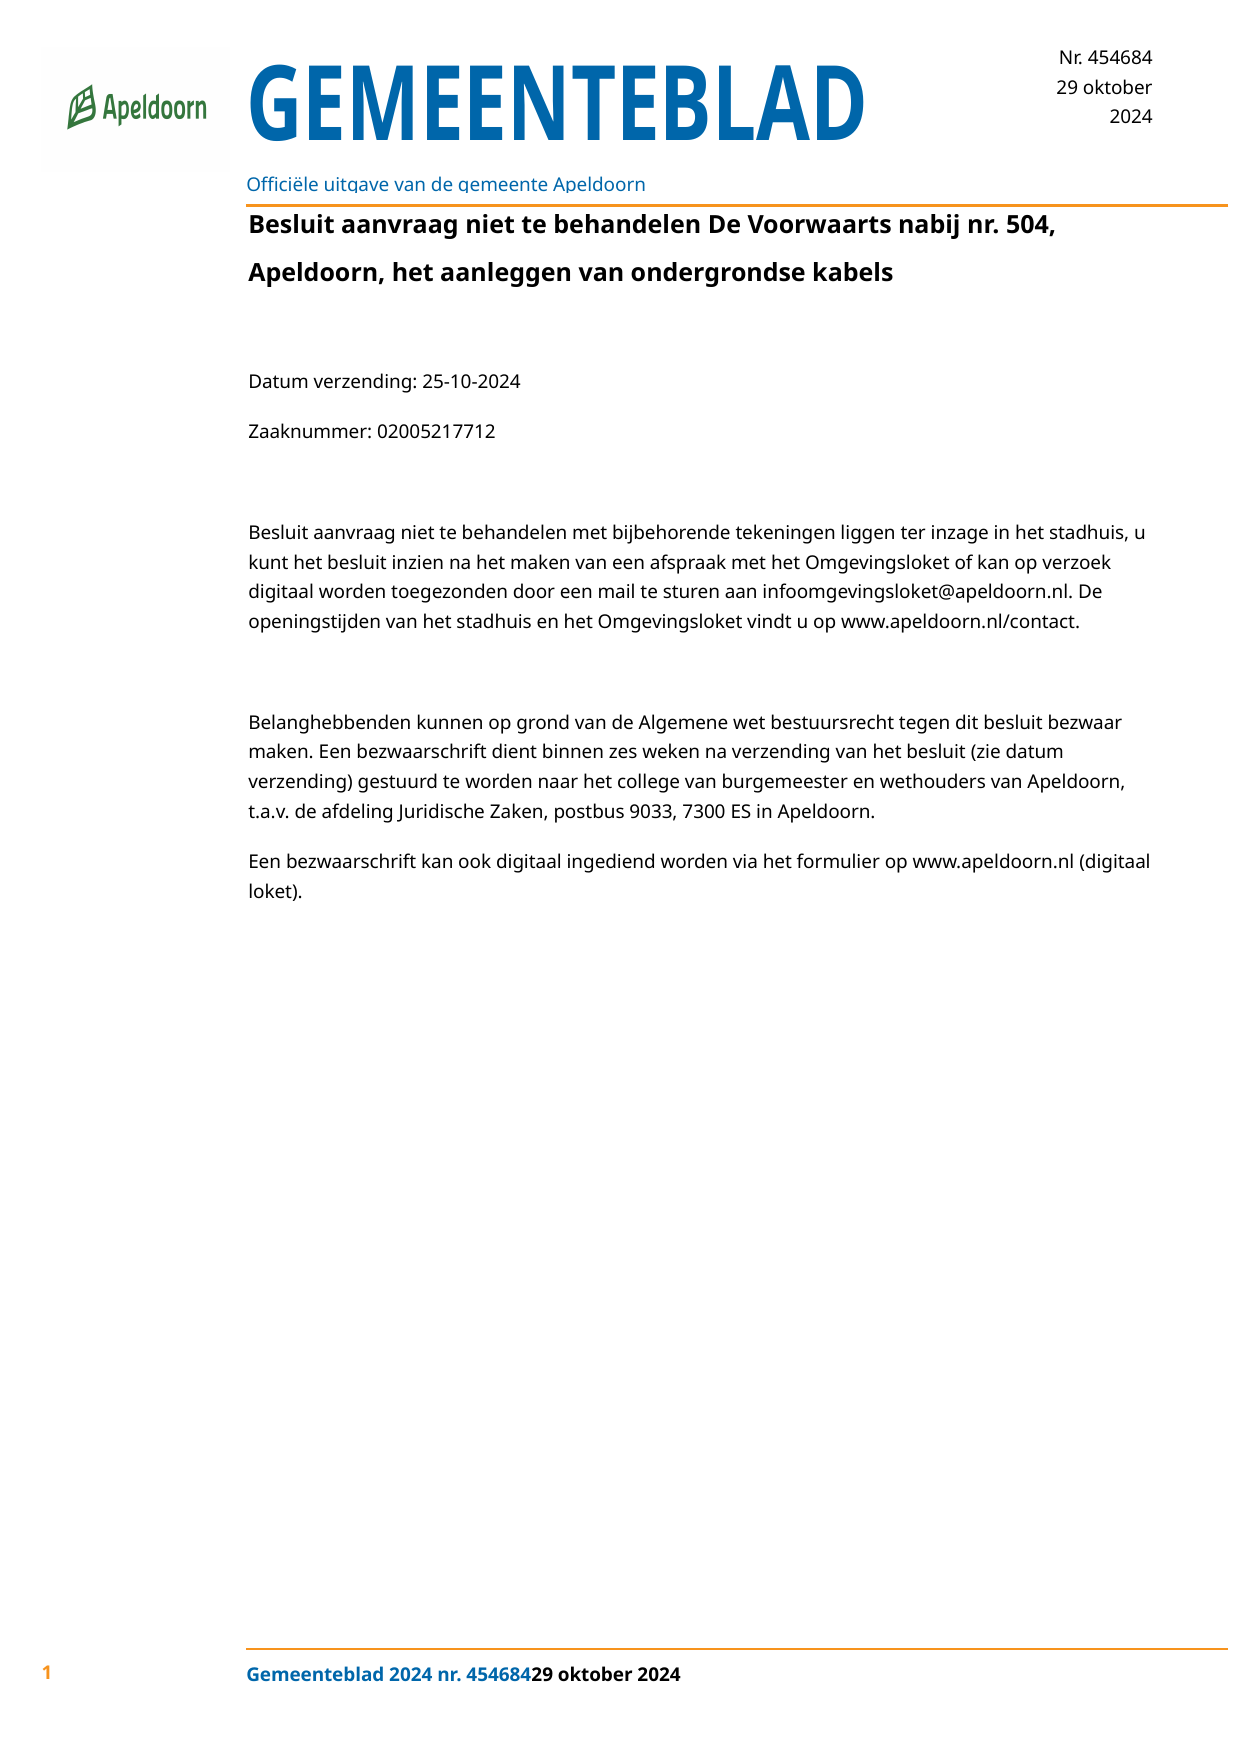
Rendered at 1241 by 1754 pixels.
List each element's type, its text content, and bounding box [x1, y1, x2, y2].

text Zaaknummer: 02005217712 [248, 419, 1152, 444]
text Een bezwaarschrift kan ook digitaal ingediend worden via het formulier op www.apeldoorn.nl (digitaal loket). [248, 848, 1152, 904]
text Besluit aanvraag niet te behandelen De Voorwaarts nabij nr. 504, Apeldoorn, het aanleggen van ondergrondse kabels [248, 207, 1152, 288]
text Besluit aanvraag niet te behandelen met bijbehorende tekeningen liggen ter inzage in het stadhuis, u kunt het besluit inzien na het maken van een afspraak met het Omgevingsloket of kan op verzoek digitaal worden toegezonden door een mail te sturen aan infoomgevingsloket@apeldoorn.nl. De openingstijden van het stadhuis en het Omgevingsloket vindt u op www.apeldoorn.nl/contact. [248, 519, 1152, 634]
text Datum verzending: 25-10-2024 [248, 368, 1152, 394]
picture [41, 47, 231, 172]
text Belanghebbenden kunnen op grond van de Algemene wet bestuursrecht tegen dit besluit bezwaar maken. Een bezwaarschrift dient binnen zes weken na verzending van het besluit (zie datum verzending) gestuurd te worden naar het college van burgemeester en wethouders van Apeldoorn, t.a.v. de afdeling Juridische Zaken, postbus 9033, 7300 ES in Apeldoorn. [248, 709, 1152, 824]
